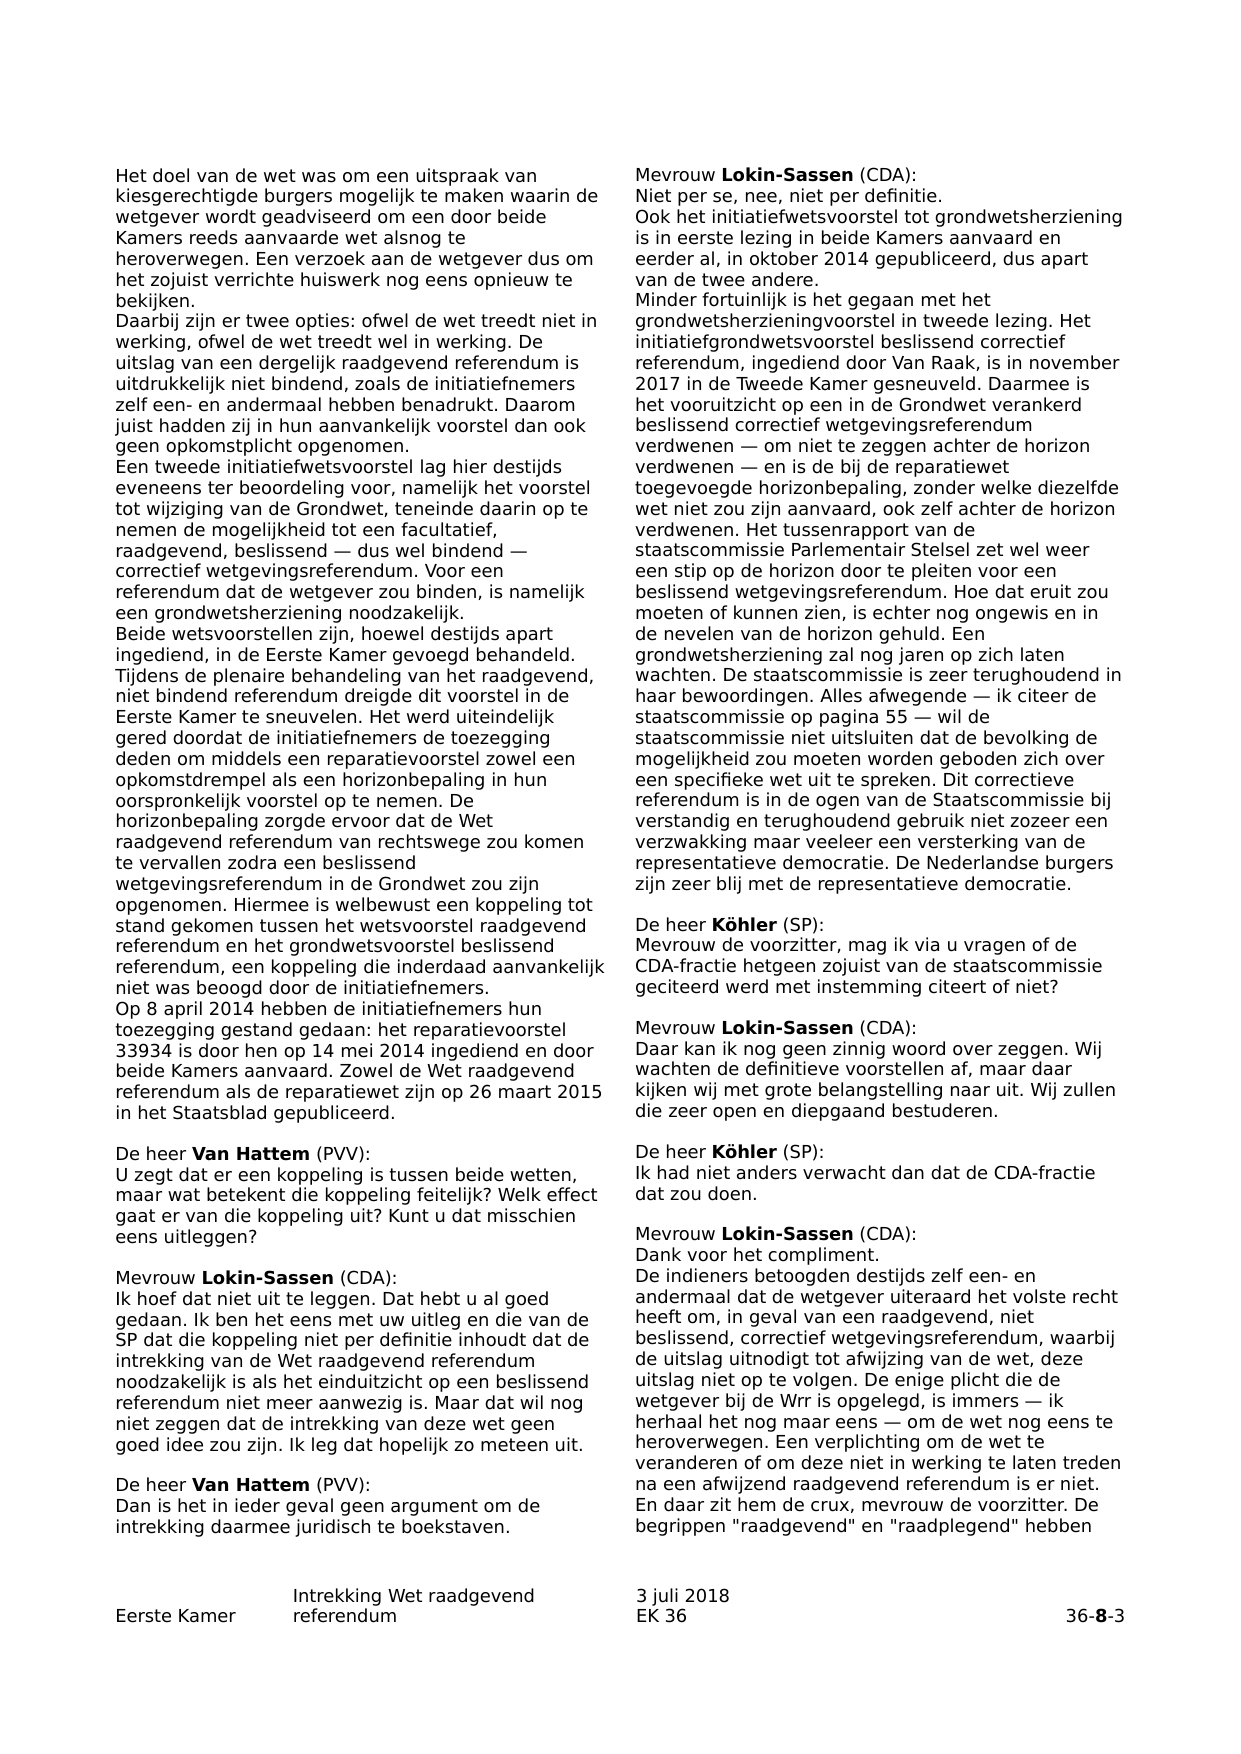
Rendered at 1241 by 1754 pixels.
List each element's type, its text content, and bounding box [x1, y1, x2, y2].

text Mevrouw Lokin-Sassen (CDA): [635, 165, 1125, 186]
text En daar zit hem de crux, mevrouw de voorzitter. De begrippen "raadgevend" en "raadplegend" hebben [635, 1495, 1125, 1536]
text Op 8 april 2014 hebben de initiatiefnemers hun toezegging gestand gedaan: het reparatievoorstel 33934 is door hen op 14 mei 2014 ingediend en door beide Kamers aanvaard. Zowel de Wet raadgevend referendum als de reparatiewet zijn op 26 maart 2015 in het Staatsblad gepubliceerd. [115, 999, 605, 1124]
text Mevrouw Lokin-Sassen (CDA): [635, 1224, 1125, 1245]
text Dank voor het compliment. [635, 1245, 1125, 1266]
text Beide wetsvoorstellen zijn, hoewel destijds apart ingediend, in de Eerste Kamer gevoegd behandeld. Tijdens de plenaire behandeling van het raadgevend, niet bindend referendum dreigde dit voorstel in de Eerste Kamer te sneuvelen. Het werd uiteindelijk gered doordat de initiatiefnemers de toezegging deden om middels een reparatievoorstel zowel een opkomstdrempel als een horizonbepaling in hun oorspronkelijk voorstel op te nemen. De horizonbepaling zorgde ervoor dat de Wet raadgevend referendum van rechtswege zou komen te vervallen zodra een beslissend wetgevingsreferendum in de Grondwet zou zijn opgenomen. Hiermee is welbewust een koppeling tot stand gekomen tussen het wetsvoorstel raadgevend referendum en het grondwetsvoorstel beslissend referendum, een koppeling die inderdaad aanvankelijk niet was beoogd door de initiatiefnemers. [115, 624, 605, 999]
text De indieners betoogden destijds zelf een- en andermaal dat de wetgever uiteraard het volste recht heeft om, in geval van een raadgevend, niet beslissend, correctief wetgevingsreferendum, waarbij de uitslag uitnodigt tot afwijzing van de wet, deze uitslag niet op te volgen. De enige plicht die de wetgever bij de Wrr is opgelegd, is immers — ik herhaal het nog maar eens — om de wet nog eens te heroverwegen. Een verplichting om de wet te veranderen of om deze niet in werking te laten treden na een afwijzend raadgevend referendum is er niet. [635, 1266, 1125, 1495]
text Mevrouw Lokin-Sassen (CDA): [115, 1268, 605, 1288]
text Daarbij zijn er twee opties: ofwel de wet treedt niet in werking, ofwel de wet treedt wel in werking. De uitslag van een dergelijk raadgevend referendum is uitdrukkelijk niet bindend, zoals de initiatiefnemers zelf een- en andermaal hebben benadrukt. Daarom juist hadden zij in hun aanvankelijk voorstel dan ook geen opkomstplicht opgenomen. [115, 311, 605, 457]
text Daar kan ik nog geen zinnig woord over zeggen. Wij wachten de definitieve voorstellen af, maar daar kijken wij met grote belangstelling naar uit. Wij zullen die zeer open en diepgaand bestuderen. [635, 1038, 1125, 1122]
text Dan is het in ieder geval geen argument om de intrekking daarmee juridisch te boekstaven. [115, 1496, 605, 1537]
text Een tweede initiatiefwetsvoorstel lag hier destijds eveneens ter beoordeling voor, namelijk het voorstel tot wijziging van de Grondwet, teneinde daarin op te nemen de mogelijkheid tot een facultatief, raadgevend, beslissend — dus wel bindend — correctief wetgevingsreferendum. Voor een referendum dat de wetgever zou binden, is namelijk een grondwetsherziening noodzakelijk. [115, 457, 605, 624]
text De heer Köhler (SP): [635, 914, 1125, 935]
text Ook het initiatiefwetsvoorstel tot grondwetsherziening is in eerste lezing in beide Kamers aanvaard en eerder al, in oktober 2014 gepubliceerd, dus apart van de twee andere. [635, 207, 1125, 290]
text Ik hoef dat niet uit te leggen. Dat hebt u al goed gedaan. Ik ben het eens met uw uitleg en die van de SP dat die koppeling niet per definitie inhoudt dat de intrekking van de Wet raadgevend referendum noodzakelijk is als het einduitzicht op een beslissend referendum niet meer aanwezig is. Maar dat wil nog niet zeggen dat de intrekking van deze wet geen goed idee zou zijn. Ik leg dat hopelijk zo meteen uit. [115, 1288, 605, 1455]
text Het doel van de wet was om een uitspraak van kiesgerechtigde burgers mogelijk te maken waarin de wetgever wordt geadviseerd om een door beide Kamers reeds aanvaarde wet alsnog te heroverwegen. Een verzoek aan de wetgever dus om het zojuist verrichte huiswerk nog eens opnieuw te bekijken. [115, 165, 605, 311]
text Minder fortuinlijk is het gegaan met het grondwetsherzieningvoorstel in tweede lezing. Het initiatiefgrondwetsvoorstel beslissend correctief referendum, ingediend door Van Raak, is in november 2017 in de Tweede Kamer gesneuveld. Daarmee is het vooruitzicht op een in de Grondwet verankerd beslissend correctief wetgevingsreferendum verdwenen — om niet te zeggen achter de horizon verdwenen — en is de bij de reparatiewet toegevoegde horizonbepaling, zonder welke diezelfde wet niet zou zijn aanvaard, ook zelf achter de horizon verdwenen. Het tussenrapport van de staatscommissie Parlementair Stelsel zet wel weer een stip op de horizon door te pleiten voor een beslissend wetgevingsreferendum. Hoe dat eruit zou moeten of kunnen zien, is echter nog ongewis en in de nevelen van de horizon gehuld. Een grondwetsherziening zal nog jaren op zich laten wachten. De staatscommissie is zeer terughoudend in haar bewoordingen. Alles afwegende — ik citeer de staatscommissie op pagina 55 — wil de staatscommissie niet uitsluiten dat de bevolking de mogelijkheid zou moeten worden geboden zich over een specifieke wet uit te spreken. Dit correctieve referendum is in de ogen van de Staatscommissie bij verstandig en terughoudend gebruik niet zozeer een verzwakking maar veeleer een versterking van de representatieve democratie. De Nederlandse burgers zijn zeer blij met de representatieve democratie. [635, 290, 1125, 894]
text Niet per se, nee, niet per definitie. [635, 186, 1125, 207]
text U zegt dat er een koppeling is tussen beide wetten, maar wat betekent die koppeling feitelijk? Welk effect gaat er van die koppeling uit? Kunt u dat misschien eens uitleggen? [115, 1164, 605, 1248]
text Mevrouw de voorzitter, mag ik via u vragen of de CDA-fractie hetgeen zojuist van de staatscommissie geciteerd werd met instemming citeert of niet? [635, 935, 1125, 998]
text Ik had niet anders verwacht dan dat de CDA-fractie dat zou doen. [635, 1162, 1125, 1204]
text Mevrouw Lokin-Sassen (CDA): [635, 1018, 1125, 1038]
text De heer Köhler (SP): [635, 1142, 1125, 1162]
text De heer Van Hattem (PVV): [115, 1144, 605, 1164]
text De heer Van Hattem (PVV): [115, 1475, 605, 1496]
